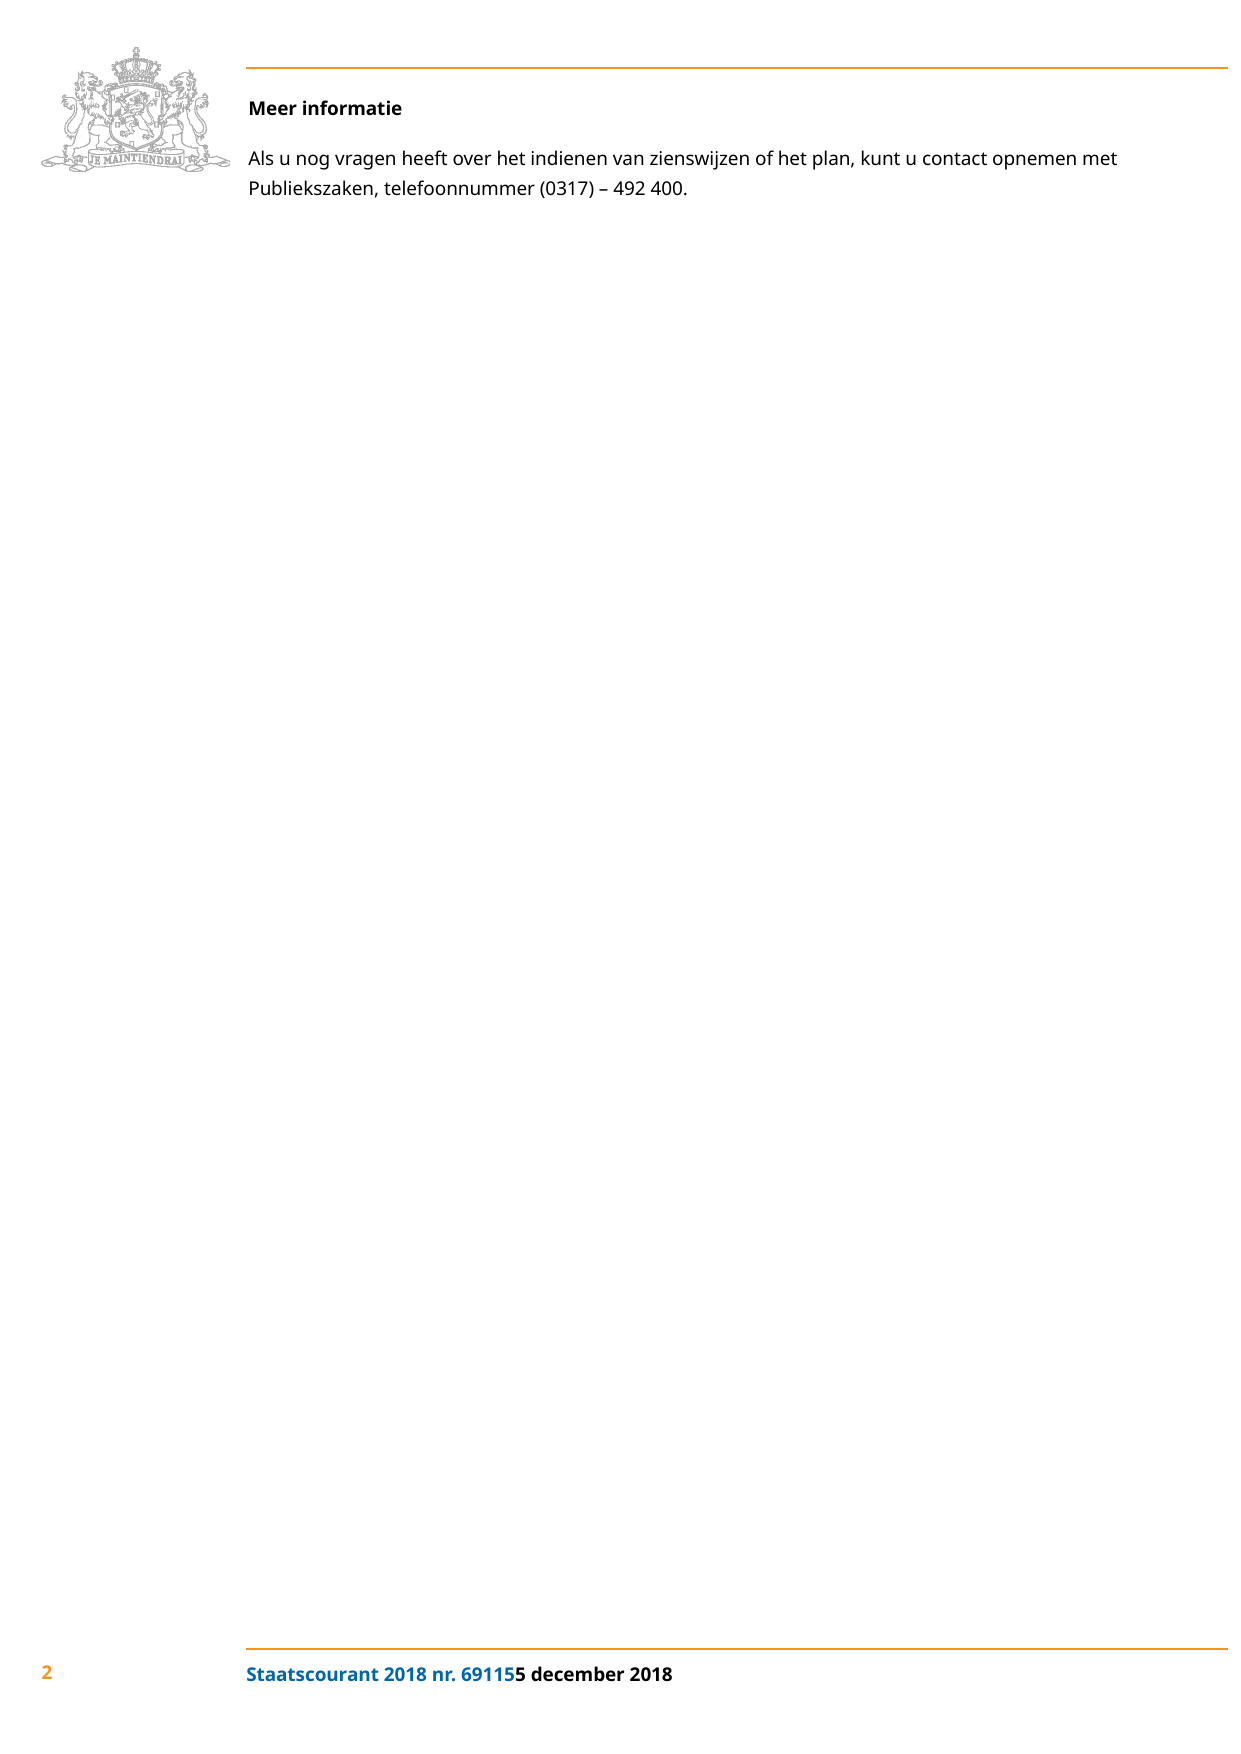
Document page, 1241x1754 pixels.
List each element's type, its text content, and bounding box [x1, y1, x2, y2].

text Als u nog vragen heeft over het indienen van zienswijzen of het plan, kunt u contact opnemen met Publiekszaken, telefoonnummer (0317) – 492 400. [248, 145, 1152, 201]
picture [41, 47, 231, 172]
text Meer informatie [248, 95, 1152, 121]
